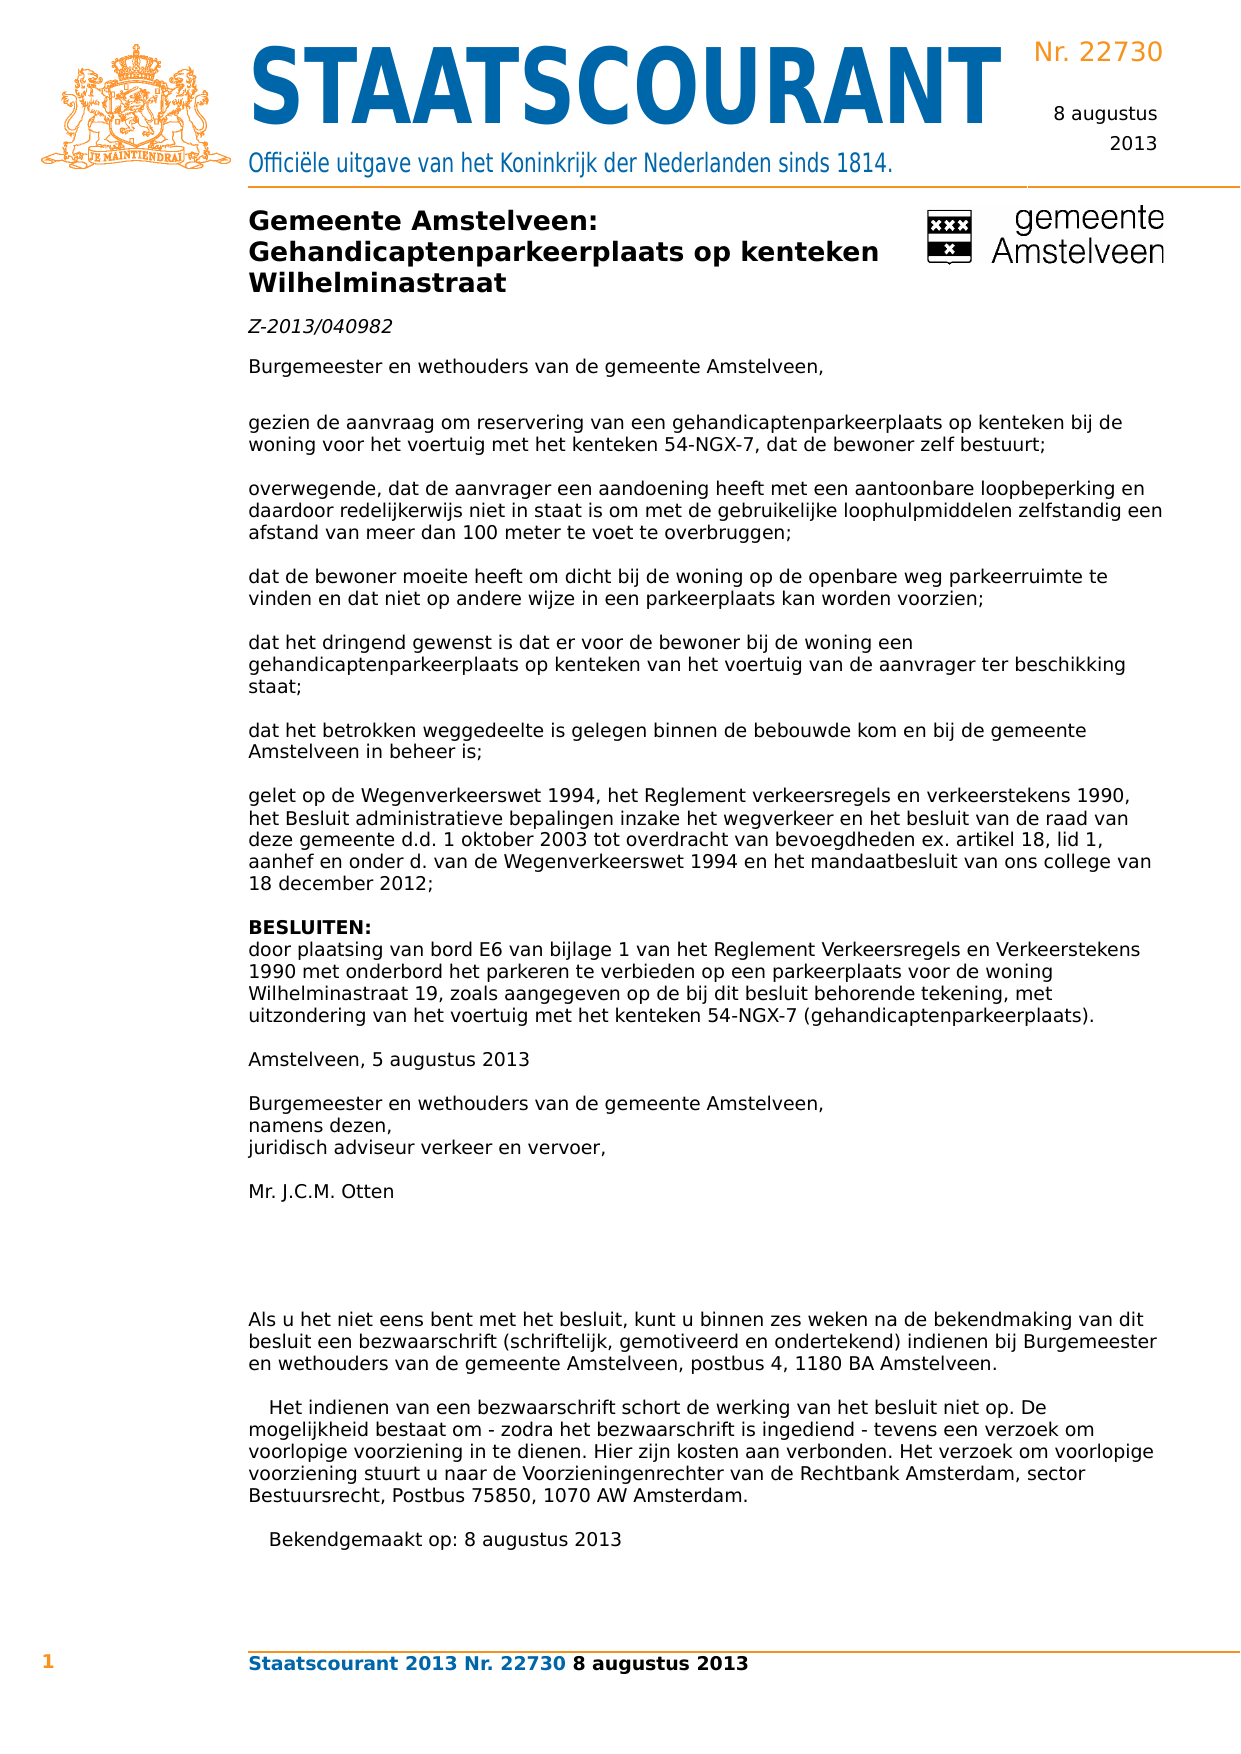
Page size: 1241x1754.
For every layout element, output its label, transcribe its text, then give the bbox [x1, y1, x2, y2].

text Burgemeester en wethouders van de gemeente Amstelveen, [248, 356, 1163, 378]
text Mr. J.C.M. Otten [248, 1181, 1163, 1203]
text gezien de aanvraag om reservering van een gehandicaptenparkeerplaats op kenteken bij de woning voor het voertuig met het kenteken 54-NGX-7, dat de bewoner zelf bestuurt; [248, 412, 1163, 456]
text dat het betrokken weggedeelte is gelegen binnen de bebouwde kom en bij de gemeente Amstelveen in beheer is; [248, 719, 1163, 763]
text Als u het niet eens bent met het besluit, kunt u binnen zes weken na de bekendmaking van dit besluit een bezwaarschrift (schriftelijk, gemotiveerd en ondertekend) indienen bij Burgemeester en wethouders van de gemeente Amstelveen, postbus 4, 1180 BA Amstelveen. [248, 1309, 1163, 1374]
text overwegende, dat de aanvrager een aandoening heeft met een aantoonbare loopbeperking en daardoor redelijkerwijs niet in staat is om met de gebruikelijke loophulpmiddelen zelfstandig een afstand van meer dan 100 meter te voet te overbruggen; [248, 478, 1163, 544]
picture [41, 44, 231, 169]
text Burgemeester en wethouders van de gemeente Amstelveen, [248, 1093, 1163, 1115]
text Z-2013/040982 [248, 316, 1163, 338]
picture [927, 205, 1164, 265]
text Het indienen van een bezwaarschrift schort de werking van het besluit niet op. De mogelijkheid bestaat om - zodra het bezwaarschrift is ingediend - tevens een verzoek om voorlopige voorziening in te dienen. Hier zijn kosten aan verbonden. Het verzoek om voorlopige voorziening stuurt u naar de Voorzieningenrechter van de Rechtbank Amsterdam, sector Bestuursrecht, Postbus 75850, 1070 AW Amsterdam. [248, 1397, 1163, 1506]
text dat het dringend gewenst is dat er voor de bewoner bij de woning een gehandicaptenparkeerplaats op kenteken van het voertuig van de aanvrager ter beschikking staat; [248, 632, 1163, 697]
text Bekendgemaakt op: 8 augustus 2013 [248, 1528, 1163, 1550]
subtitle Gemeente Amstelveen: Gehandicaptenparkeerplaats op kenteken Wilhelminastraat [248, 206, 1163, 299]
text Amstelveen, 5 augustus 2013 [248, 1049, 1163, 1071]
text juridisch adviseur verkeer en vervoer, [248, 1137, 1163, 1159]
text gelet op de Wegenverkeerswet 1994, het Reglement verkeersregels en verkeerstekens 1990, het Besluit administratieve bepalingen inzake het wegverkeer en het besluit van de raad van deze gemeente d.d. 1 oktober 2003 tot overdracht van bevoegdheden ex. artikel 18, lid 1, aanhef en onder d. van de Wegenverkeerswet 1994 en het mandaatbesluit van ons college van 18 december 2012; [248, 785, 1163, 895]
text BESLUITEN: [248, 917, 1163, 939]
text door plaatsing van bord E6 van bijlage 1 van het Reglement Verkeersregels en Verkeerstekens 1990 met onderbord het parkeren te verbieden op een parkeerplaats voor de woning Wilhelminastraat 19, zoals aangegeven op de bij dit besluit behorende tekening, met uitzondering van het voertuig met het kenteken 54-NGX-7 (gehandicaptenparkeerplaats). [248, 939, 1163, 1027]
text namens dezen, [248, 1115, 1163, 1137]
text dat de bewoner moeite heeft om dicht bij de woning op de openbare weg parkeerruimte te vinden en dat niet op andere wijze in een parkeerplaats kan worden voorzien; [248, 566, 1163, 609]
